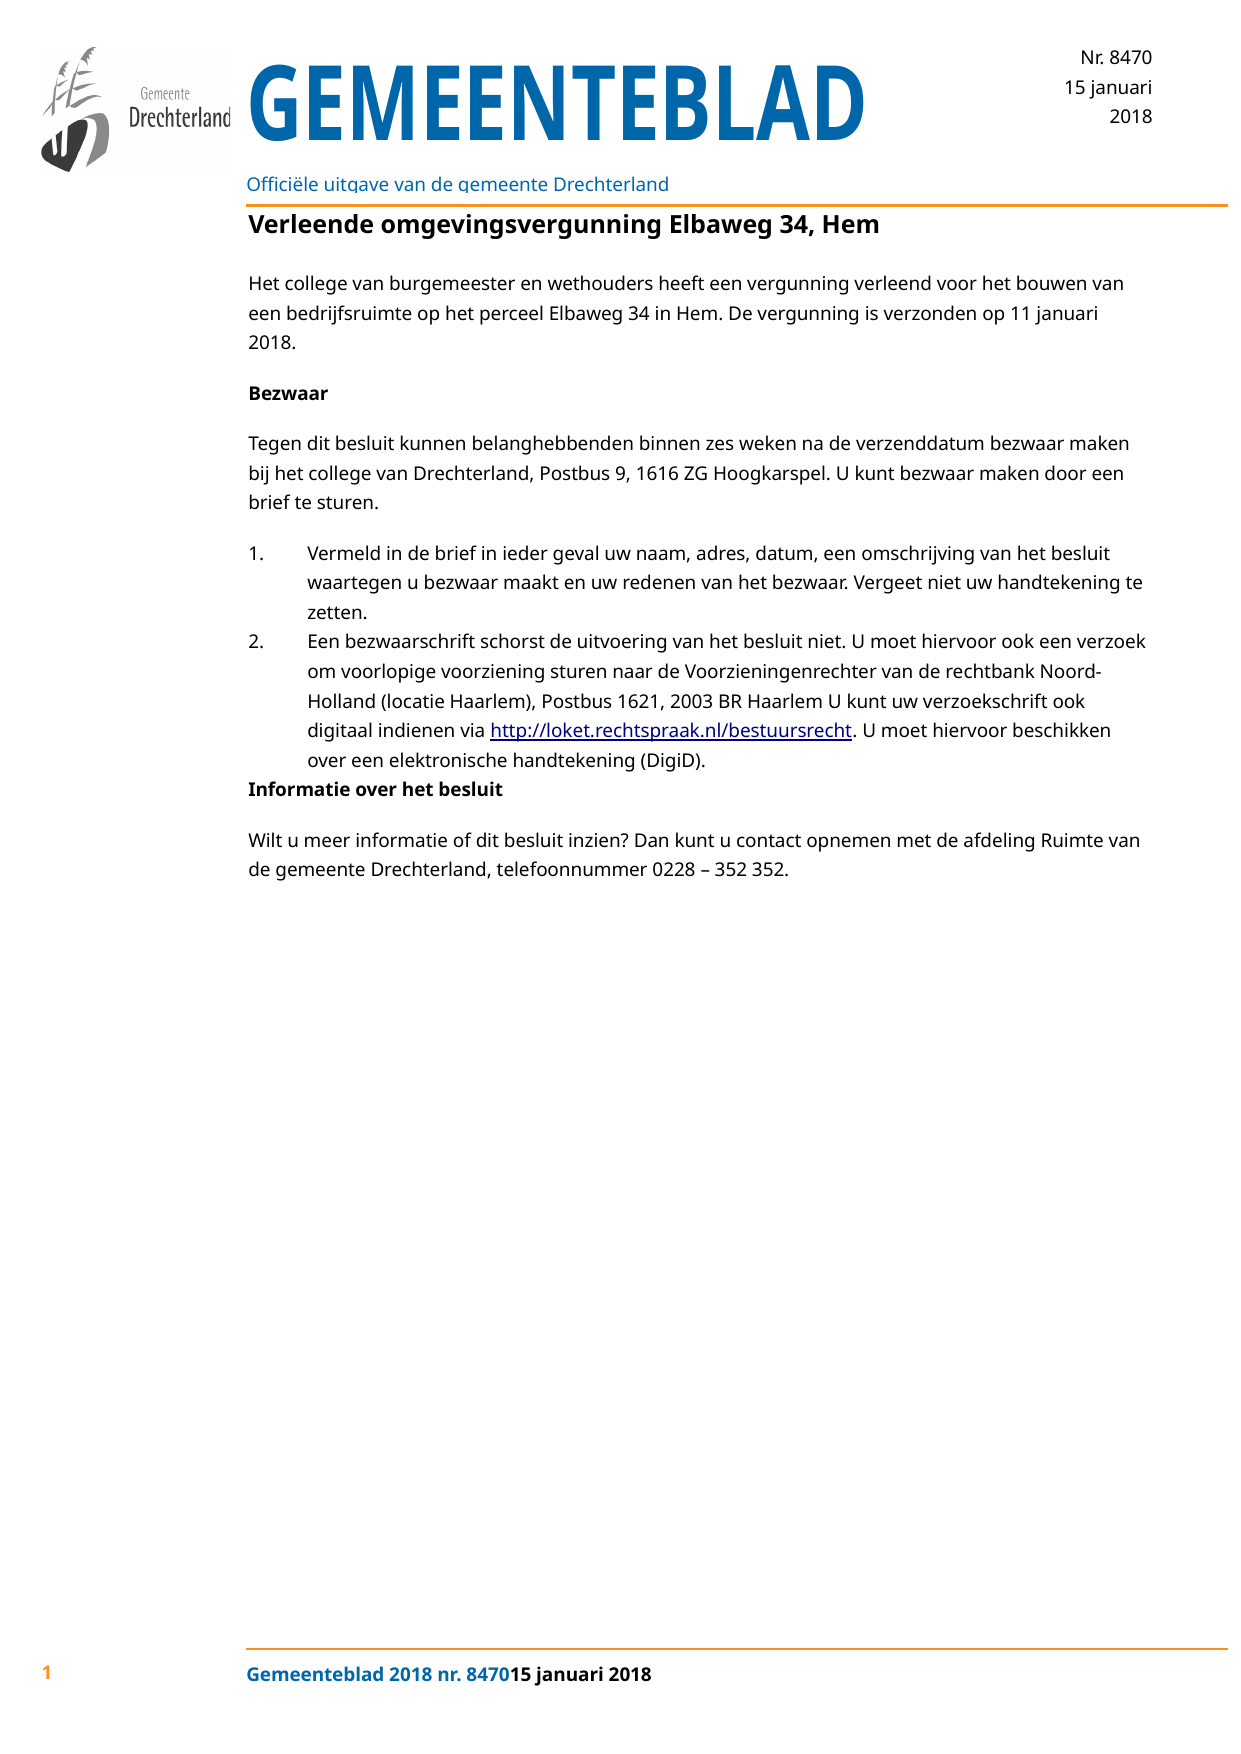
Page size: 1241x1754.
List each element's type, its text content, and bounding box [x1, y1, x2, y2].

text Wilt u meer informatie of dit besluit inzien? Dan kunt u contact opnemen met de afdeling Ruimte van de gemeente Drechterland, telefoonnummer 0228 – 352 352. [248, 827, 1152, 882]
text Bezwaar [248, 380, 1152, 406]
text Het college van burgemeester en wethouders heeft een vergunning verleend voor het bouwen van een bedrijfsruimte op het perceel Elbaweg 34 in Hem. De vergunning is verzonden op 11 januari 2018. [248, 270, 1152, 355]
text Tegen dit besluit kunnen belanghebbenden binnen zes weken na de verzenddatum bezwaar maken bij het college van Drechterland, Postbus 9, 1616 ZG Hoogkarspel. U kunt bezwaar maken door een brief te sturen. [248, 430, 1152, 515]
text Verleende omgevingsvergunning Elbaweg 34, Hem [248, 207, 1152, 241]
list Vermeld in de brief in ieder geval uw naam, adres, datum, een omschrijving van het besluit waartegen u bezwaar maakt en uw redenen van het bezwaar. Vergeet niet uw handtekening te zetten. [248, 540, 1152, 625]
list Een bezwaarschrift schorst de uitvoering van het besluit niet. U moet hiervoor ook een verzoek om voorlopige voorziening sturen naar de Voorzieningenrechter van de rechtbank Noord-Holland (locatie Haarlem), Postbus 1621, 2003 BR Haarlem U kunt uw verzoekschrift ook digitaal indienen via http://loket.rechtspraak.nl/bestuursrecht. U moet hiervoor beschikken over een elektronische handtekening (DigiD). [248, 629, 1152, 773]
picture [41, 47, 231, 172]
text Informatie over het besluit [248, 777, 1152, 802]
